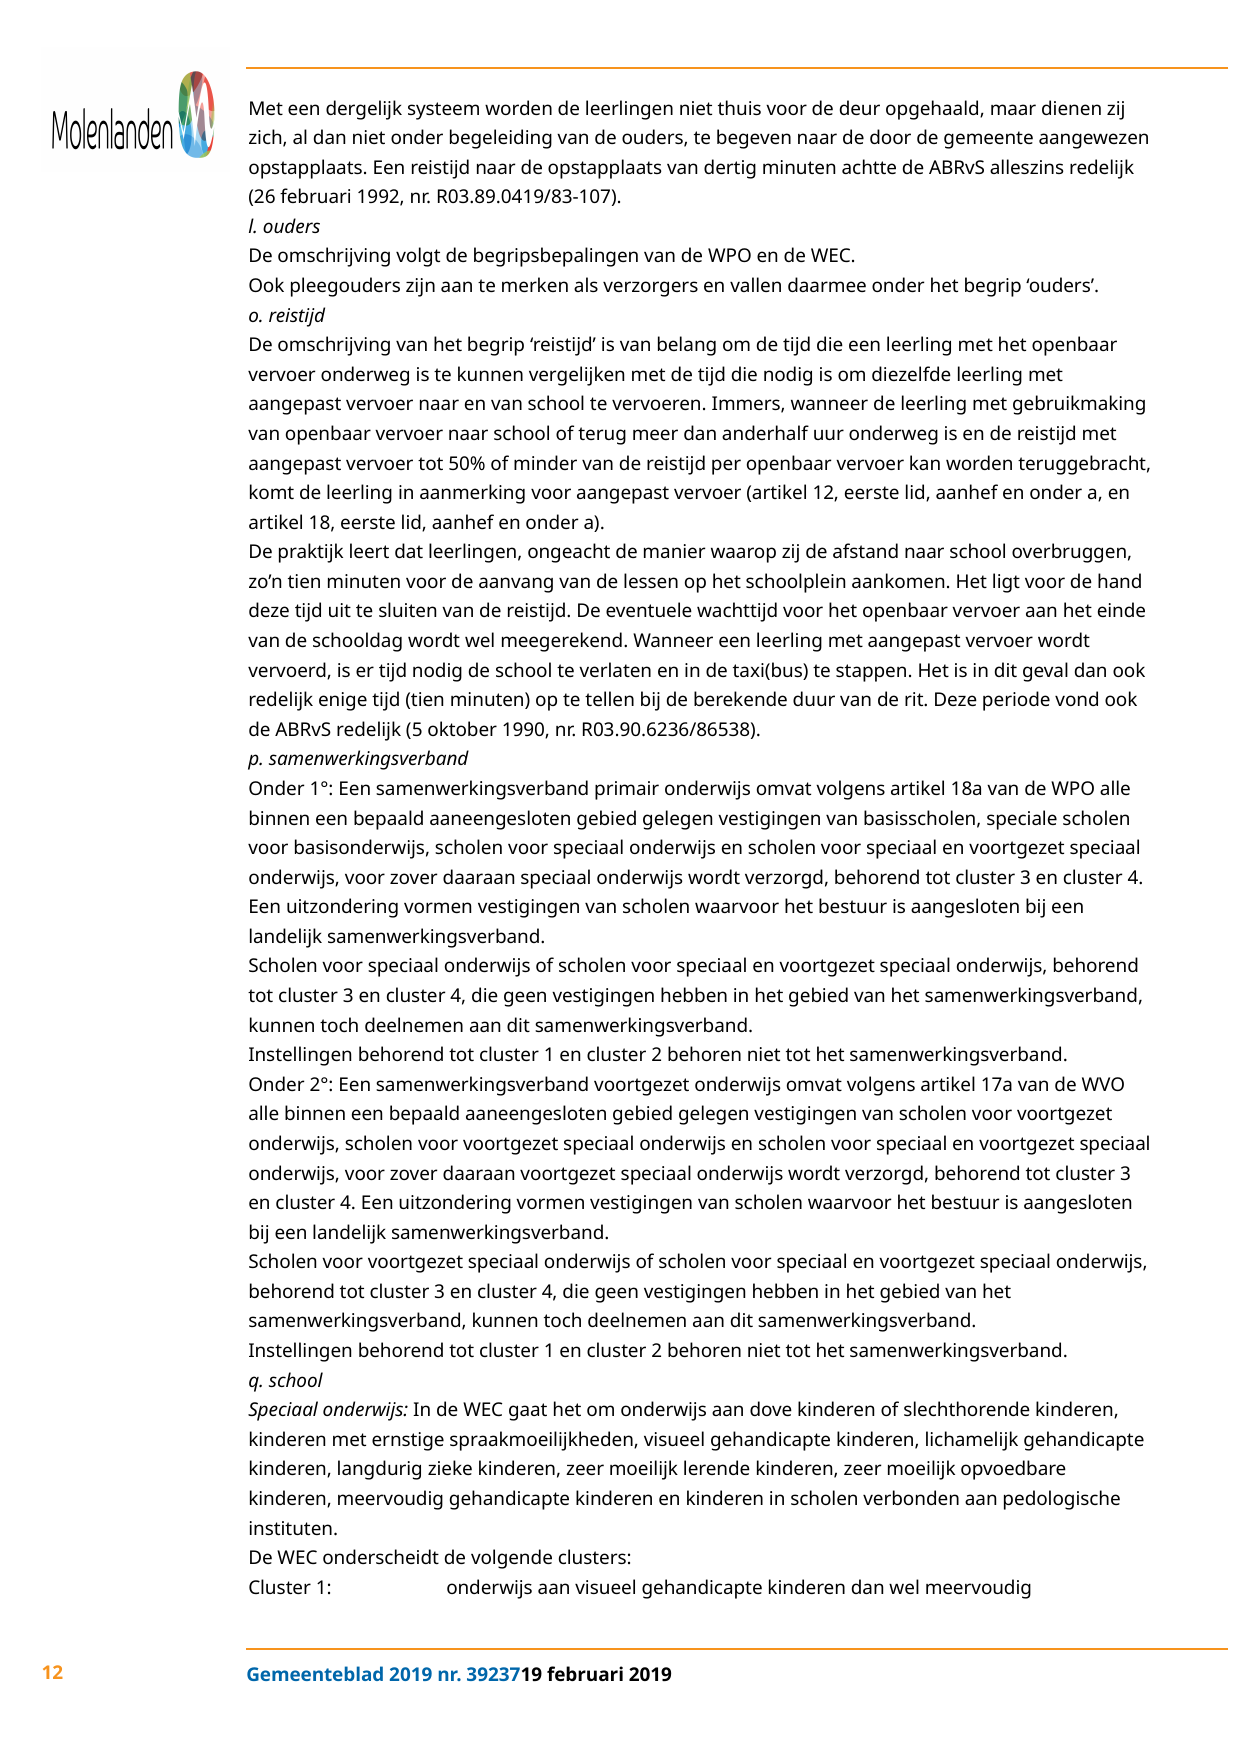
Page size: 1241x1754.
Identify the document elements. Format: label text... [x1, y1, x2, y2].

table_header Cluster 1: [248, 1574, 446, 1600]
text Scholen voor voortgezet speciaal onderwijs of scholen voor speciaal en voortgezet speciaal onderwijs, behorend tot cluster 3 en cluster 4, die geen vestigingen hebben in het gebied van het samenwerkingsverband, kunnen toch deelnemen aan dit samenwerkingsverband. [248, 1248, 1152, 1333]
text De omschrijving van het begrip ‘reistijd’ is van belang om de tijd die een leerling met het openbaar vervoer onderweg is te kunnen vergelijken met de tijd die nodig is om diezelfde leerling met aangepast vervoer naar en van school te vervoeren. Immers, wanneer de leerling met gebruikmaking van openbaar vervoer naar school of terug meer dan anderhalf uur onderweg is en de reistijd met aangepast vervoer tot 50% of minder van de reistijd per openbaar vervoer kan worden teruggebracht, komt de leerling in aanmerking voor aangepast vervoer (artikel 12, eerste lid, aanhef en onder a, en artikel 18, eerste lid, aanhef en onder a). [248, 331, 1152, 535]
text Ook pleegouders zijn aan te merken als verzorgers en vallen daarmee onder het begrip ‘ouders’. [248, 272, 1152, 298]
text l. ouders [248, 213, 1152, 239]
text q. school [248, 1367, 1152, 1393]
text Speciaal onderwijs: In de WEC gaat het om onderwijs aan dove kinderen of slechthorende kinderen, kinderen met ernstige spraakmoeilijkheden, visueel gehandicapte kinderen, lichamelijk gehandicapte kinderen, langdurig zieke kinderen, zeer moeilijk lerende kinderen, zeer moeilijk opvoedbare kinderen, meervoudig gehandicapte kinderen en kinderen in scholen verbonden aan pedologische instituten. [248, 1396, 1152, 1541]
text Scholen voor speciaal onderwijs of scholen voor speciaal en voortgezet speciaal onderwijs, behorend tot cluster 3 en cluster 4, die geen vestigingen hebben in het gebied van het samenwerkingsverband, kunnen toch deelnemen aan dit samenwerkingsverband. [248, 953, 1152, 1038]
text p. samenwerkingsverband [248, 746, 1152, 771]
text Onder 2°: Een samenwerkingsverband voortgezet onderwijs omvat volgens artikel 17a van de WVO alle binnen een bepaald aaneengesloten gebied gelegen vestigingen van scholen voor voortgezet onderwijs, scholen voor voortgezet speciaal onderwijs en scholen voor speciaal en voortgezet speciaal onderwijs, voor zover daaraan voortgezet speciaal onderwijs wordt verzorgd, behorend tot cluster 3 en cluster 4. Een uitzondering vormen vestigingen van scholen waarvoor het bestuur is aangesloten bij een landelijk samenwerkingsverband. [248, 1071, 1152, 1245]
text De omschrijving volgt de begripsbepalingen van de WPO en de WEC. [248, 243, 1152, 268]
table_header onderwijs aan visueel gehandicapte kinderen dan wel meervoudig [446, 1574, 1152, 1600]
text Onder 1°: Een samenwerkingsverband primair onderwijs omvat volgens artikel 18a van de WPO alle binnen een bepaald aaneengesloten gebied gelegen vestigingen van basisscholen, speciale scholen voor basisonderwijs, scholen voor speciaal onderwijs en scholen voor speciaal en voortgezet speciaal onderwijs, voor zover daaraan speciaal onderwijs wordt verzorgd, behorend tot cluster 3 en cluster 4. Een uitzondering vormen vestigingen van scholen waarvoor het bestuur is aangesloten bij een landelijk samenwerkingsverband. [248, 775, 1152, 949]
text Met een dergelijk systeem worden de leerlingen niet thuis voor de deur opgehaald, maar dienen zij zich, al dan niet onder begeleiding van de ouders, te begeven naar de door de gemeente aangewezen opstapplaats. Een reistijd naar de opstapplaats van dertig minuten achtte de ABRvS alleszins redelijk (26 februari 1992, nr. R03.89.0419/83-107). [248, 95, 1152, 209]
text De WEC onderscheidt de volgende clusters: [248, 1544, 1152, 1570]
text Instellingen behorend tot cluster 1 en cluster 2 behoren niet tot het samenwerkingsverband. [248, 1337, 1152, 1363]
picture [41, 47, 231, 172]
text o. reistijd [248, 302, 1152, 328]
text De praktijk leert dat leerlingen, ongeacht de manier waarop zij de afstand naar school overbruggen, zo’n tien minuten voor de aanvang van de lessen op het schoolplein aankomen. Het ligt voor de hand deze tijd uit te sluiten van de reistijd. De eventuele wachttijd voor het openbaar vervoer aan het einde van de schooldag wordt wel meegerekend. Wanneer een leerling met aangepast vervoer wordt vervoerd, is er tijd nodig de school te verlaten en in de taxi(bus) te stappen. Het is in dit geval dan ook redelijk enige tijd (tien minuten) op te tellen bij de berekende duur van de rit. Deze periode vond ook de ABRvS redelijk (5 oktober 1990, nr. R03.90.6236/86538). [248, 538, 1152, 742]
text Instellingen behorend tot cluster 1 en cluster 2 behoren niet tot het samenwerkingsverband. [248, 1041, 1152, 1067]
